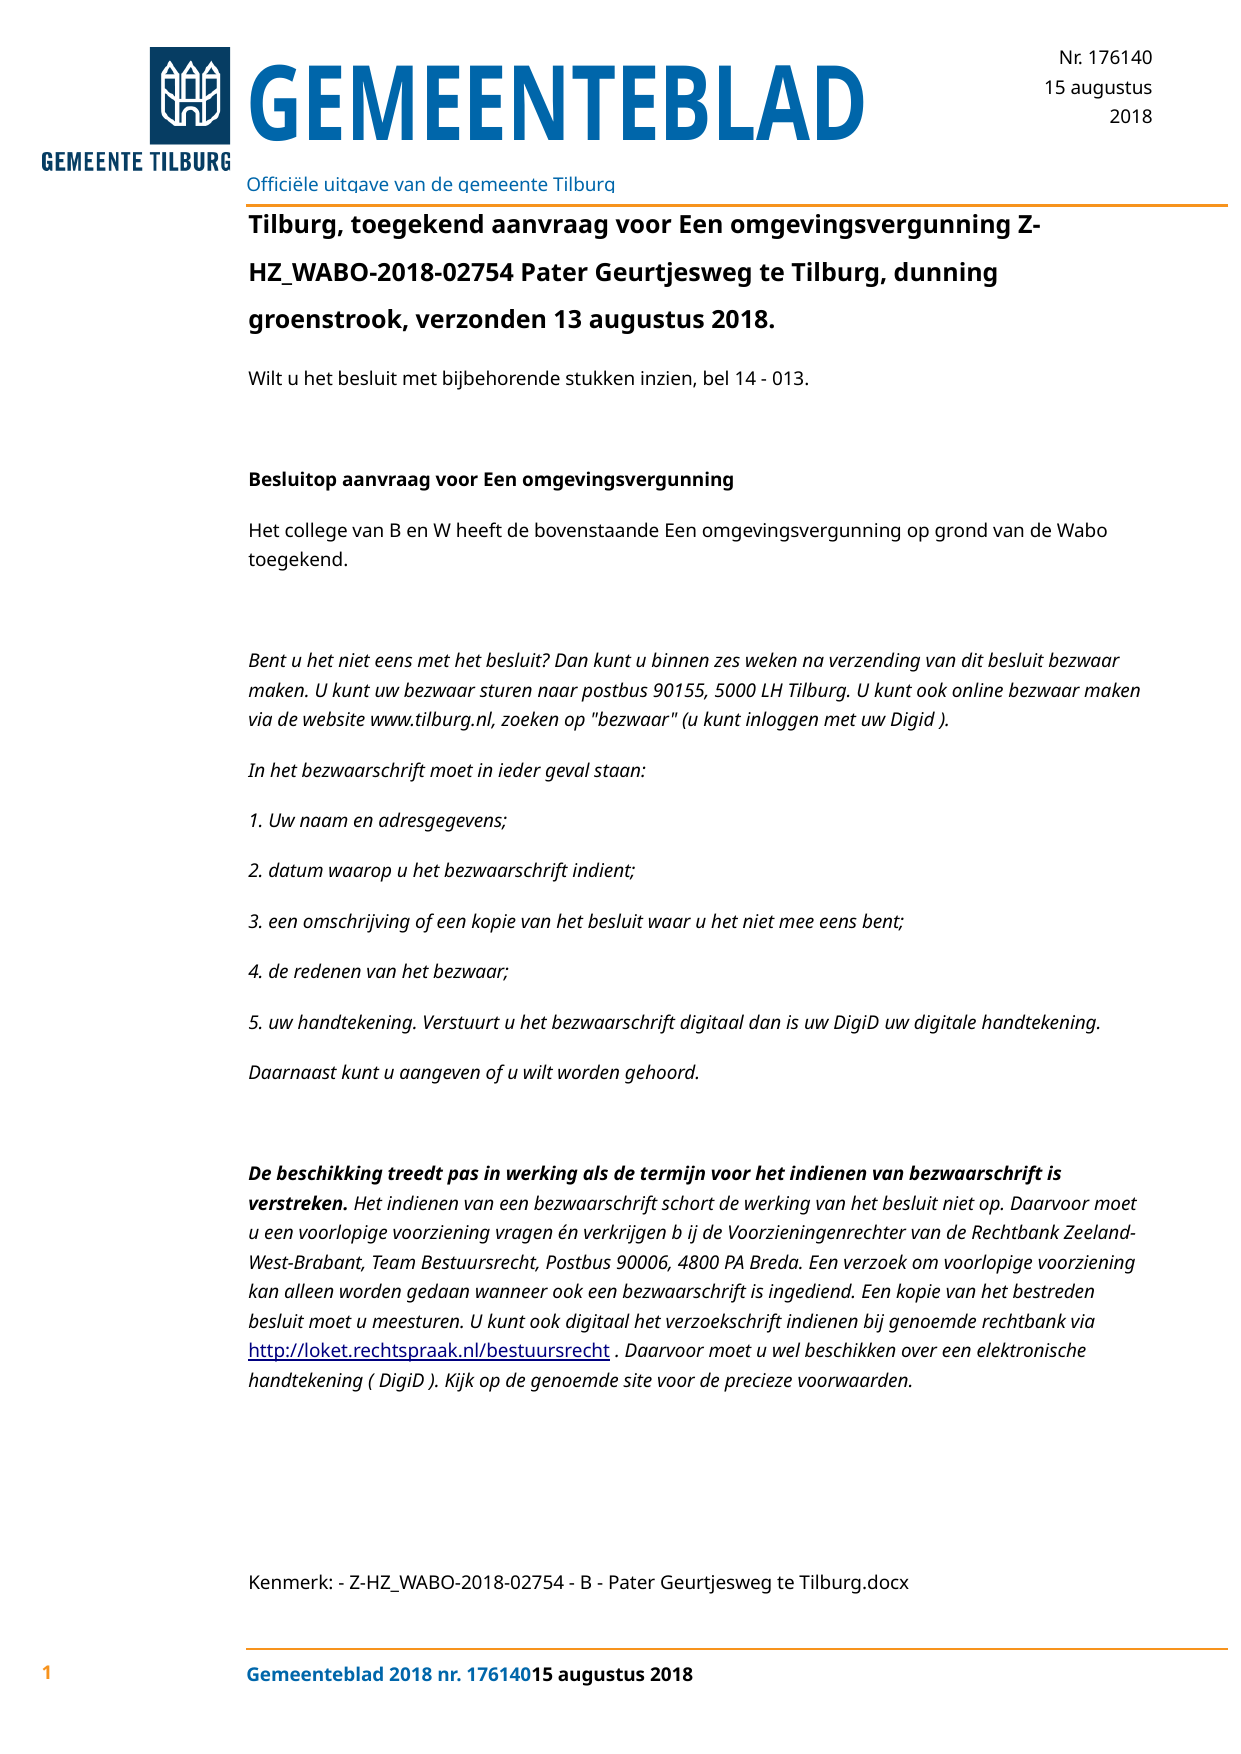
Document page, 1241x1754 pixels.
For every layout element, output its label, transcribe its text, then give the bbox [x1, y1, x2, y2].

text 5. uw handtekening. Verstuurt u het bezwaarschrift digitaal dan is uw DigiD uw digitale handtekening. [248, 1009, 1152, 1034]
text In het bezwaarschrift moet in ieder geval staan: [248, 757, 1152, 782]
text Wilt u het besluit met bijbehorende stukken inzien, bel 14 - 013. [248, 366, 1152, 391]
picture [41, 47, 231, 172]
text Het college van B en W heeft de bovenstaande Een omgevingsvergunning op grond van de Wabo toegekend. [248, 517, 1152, 572]
text Bent u het niet eens met het besluit? Dan kunt u binnen zes weken na verzending van dit besluit bezwaar maken. U kunt uw bezwaar sturen naar postbus 90155, 5000 LH Tilburg. U kunt ook online bezwaar maken via de website www.tilburg.nl, zoeken op "bezwaar" (u kunt inloggen met uw Digid ). [248, 647, 1152, 732]
text De beschikking treedt pas in werking als de termijn voor het indienen van bezwaarschrift is verstreken. Het indienen van een bezwaarschrift schort de werking van het besluit niet op. Daarvoor moet u een voorlopige voorziening vragen én verkrijgen b ij de Voorzieningenrechter van de Rechtbank Zeeland-West-Brabant, Team Bestuursrecht, Postbus 90006, 4800 PA Breda. Een verzoek om voorlopige voorziening kan alleen worden gedaan wanneer ook een bezwaarschrift is ingediend. Een kopie van het bestreden besluit moet u meesturen. U kunt ook digitaal het verzoekschrift indienen bij genoemde rechtbank via http://loket.rechtspraak.nl/bestuursrecht . Daarvoor moet u wel beschikken over een elektronische handtekening ( DigiD ). Kijk op de genoemde site voor de precieze voorwaarden. [248, 1160, 1152, 1393]
text Kenmerk: - Z-HZ_WABO-2018-02754 - B - Pater Geurtjesweg te Tilburg.docx [248, 1569, 1152, 1594]
text Besluitop aanvraag voor Een omgevingsvergunning [248, 466, 1152, 492]
text 2. datum waarop u het bezwaarschrift indient; [248, 858, 1152, 883]
text 3. een omschrijving of een kopie van het besluit waar u het niet mee eens bent; [248, 908, 1152, 934]
text 4. de redenen van het bezwaar; [248, 958, 1152, 984]
text Tilburg, toegekend aanvraag voor Een omgevingsvergunning Z-HZ_WABO-2018-02754 Pater Geurtjesweg te Tilburg, dunning groenstrook, verzonden 13 augustus 2018. [248, 207, 1152, 336]
text Daarnaast kunt u aangeven of u wilt worden gehoord. [248, 1059, 1152, 1085]
text 1. Uw naam en adresgegevens; [248, 807, 1152, 833]
